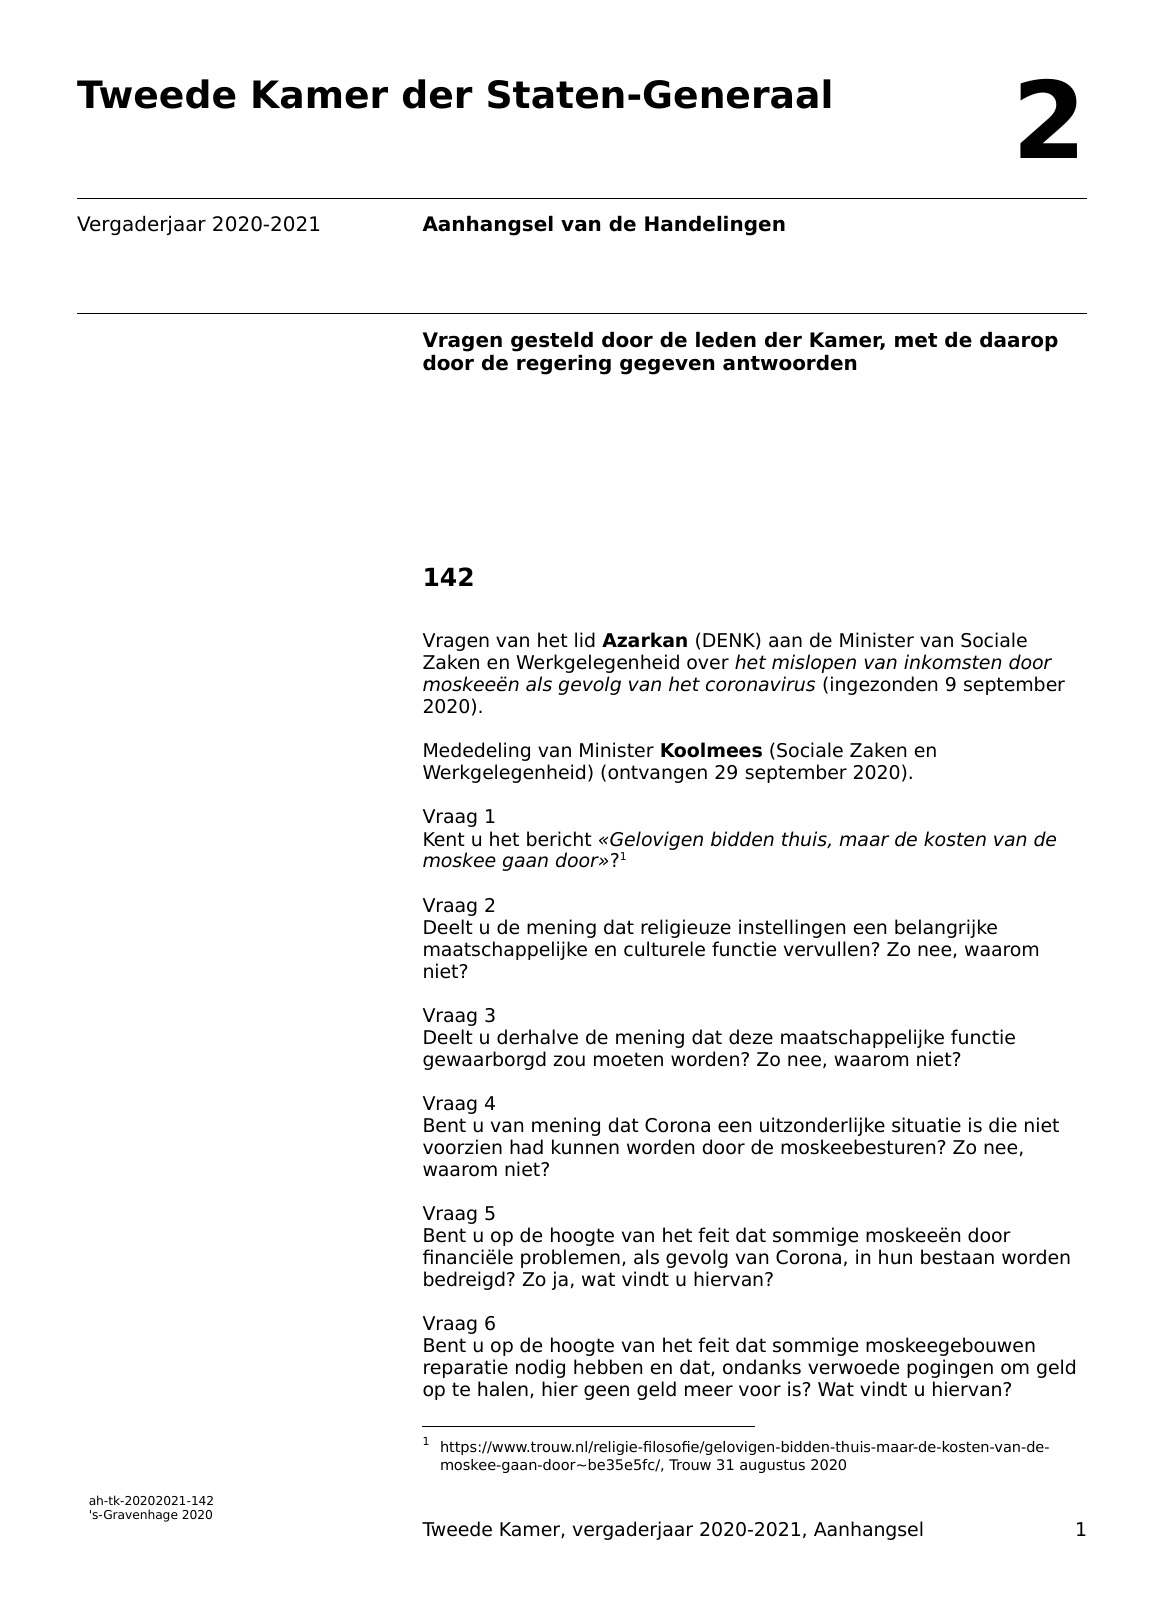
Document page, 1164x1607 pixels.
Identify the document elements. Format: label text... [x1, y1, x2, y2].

text 's-Gravenhage 2020 [88, 1508, 323, 1522]
text Kent u het bericht «Gelovigen bidden thuis, maar de kosten van de moskee gaan door»? [422, 828, 1087, 872]
text Bent u van mening dat Corona een uitzonderlijke situatie is die niet voorzien had kunnen worden door de moskeebesturen? Zo nee, waarom niet? [422, 1115, 1087, 1181]
table_cell Vergaderjaar 2020-2021 [77, 199, 422, 313]
text Vragen van het lid Azarkan (DENK) aan de Minister van Sociale Zaken en Werkgelegenheid over het mislopen van inkomsten door moskeeën als gevolg van het coronavirus (ingezonden 9 september 2020). [422, 630, 1087, 718]
text 142 [422, 563, 1087, 592]
text Vraag 1 [422, 806, 1087, 828]
text Deelt u derhalve de mening dat deze maatschappelijke functie gewaarborgd zou moeten worden? Zo nee, waarom niet? [422, 1027, 1087, 1071]
text Bent u op de hoogte van het feit dat sommige moskeegebouwen reparatie nodig hebben en dat, ondanks verwoede pogingen om geld op te halen, hier geen geld meer voor is? Wat vindt u hiervan? [422, 1335, 1087, 1401]
text Deelt u de mening dat religieuze instellingen een belangrijke maatschappelijke en culturele functie vervullen? Zo nee, waarom niet? [422, 917, 1087, 982]
table_cell [77, 314, 422, 375]
text Mededeling van Minister Koolmees (Sociale Zaken en Werkgelegenheid) (ontvangen 29 september 2020). [422, 740, 1087, 784]
text Vraag 6 [422, 1313, 1087, 1335]
table_cell Vragen gesteld door de leden der Kamer, met de daarop door de regering gegeven antwoorden [422, 314, 1087, 375]
table_cell Aanhangsel van de Handelingen [422, 199, 1087, 313]
text https://www.trouw.nl/religie-filosofie/gelovigen-bidden-thuis-maar-de-kosten-van-de-moskee-gaan-door~be35e5fc/, Trouw 31 augustus 2020 [422, 1435, 1087, 1474]
text Vraag 2 [422, 894, 1087, 917]
table_header Tweede Kamer der Staten-Generaal [77, 59, 886, 198]
text Vraag 5 [422, 1203, 1087, 1225]
text ah-tk-20202021-142 [88, 1494, 323, 1508]
text Vraag 4 [422, 1093, 1087, 1115]
table_header 2 [886, 59, 1087, 198]
text Bent u op de hoogte van het feit dat sommige moskeeën door financiële problemen, als gevolg van Corona, in hun bestaan worden bedreigd? Zo ja, wat vindt u hiervan? [422, 1225, 1087, 1291]
text Vraag 3 [422, 1005, 1087, 1027]
